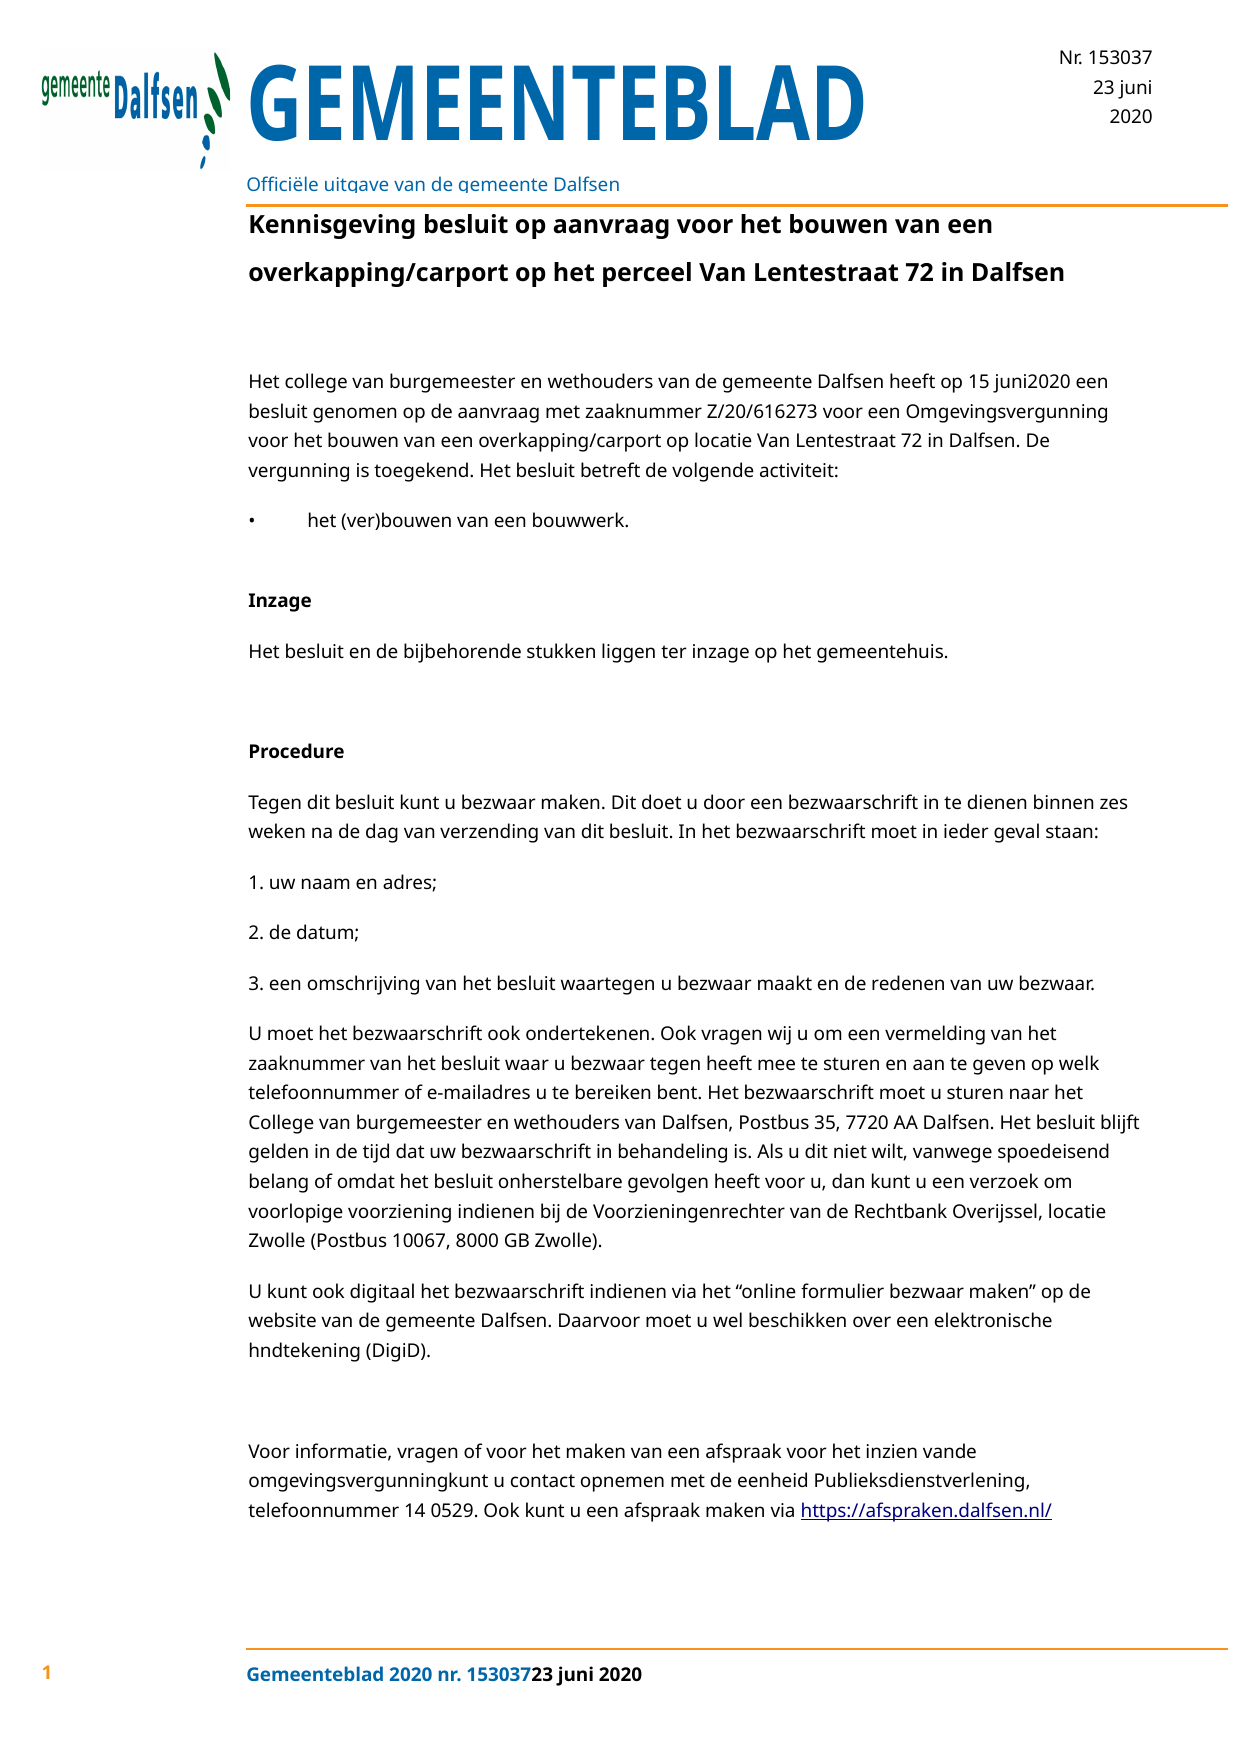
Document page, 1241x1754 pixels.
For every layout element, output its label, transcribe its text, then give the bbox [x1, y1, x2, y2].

text U moet het bezwaarschrift ook ondertekenen. Ook vragen wij u om een vermelding van het zaaknummer van het besluit waar u bezwaar tegen heeft mee te sturen en aan te geven op welk telefoonnummer of e-mailadres u te bereiken bent. Het bezwaarschrift moet u sturen naar het College van burgemeester en wethouders van Dalfsen, Postbus 35, 7720 AA Dalfsen. Het besluit blijft gelden in de tijd dat uw bezwaarschrift in behandeling is. Als u dit niet wilt, vanwege spoedeisend belang of omdat het besluit onherstelbare gevolgen heeft voor u, dan kunt u een verzoek om voorlopige voorziening indienen bij de Voorzieningenrechter van de Rechtbank Overijssel, locatie Zwolle (Postbus 10067, 8000 GB Zwolle). [248, 1020, 1152, 1253]
text Tegen dit besluit kunt u bezwaar maken. Dit doet u door een bezwaarschrift in te dienen binnen zes weken na de dag van verzending van dit besluit. In het bezwaarschrift moet in ieder geval staan: [248, 789, 1152, 844]
text Voor informatie, vragen of voor het maken van een afspraak voor het inzien vande omgevingsvergunningkunt u contact opnemen met de eenheid Publieksdienstverlening, telefoonnummer 14 0529. Ook kunt u een afspraak maken via https://afspraken.dalfsen.nl/ [248, 1438, 1152, 1523]
text Het besluit en de bijbehorende stukken liggen ter inzage op het gemeentehuis. [248, 638, 1152, 664]
text Procedure [248, 739, 1152, 764]
text 3. een omschrijving van het besluit waartegen u bezwaar maakt en de redenen van uw bezwaar. [248, 970, 1152, 996]
text 2. de datum; [248, 919, 1152, 945]
picture [41, 47, 231, 172]
text Het college van burgemeester en wethouders van de gemeente Dalfsen heeft op 15 juni2020 een besluit genomen op de aanvraag met zaaknummer Z/20/616273 voor een Omgevingsvergunning voor het bouwen van een overkapping/carport op locatie Van Lentestraat 72 in Dalfsen. De vergunning is toegekend. Het besluit betreft de volgende activiteit: [248, 368, 1152, 483]
text Kennisgeving besluit op aanvraag voor het bouwen van een overkapping/carport op het perceel Van Lentestraat 72 in Dalfsen [248, 207, 1152, 288]
list het (ver)bouwen van een bouwwerk. [248, 507, 1152, 533]
text U kunt ook digitaal het bezwaarschrift indienen via het “online formulier bezwaar maken” op de website van de gemeente Dalfsen. Daarvoor moet u wel beschikken over een elektronische hndtekening (DigiD). [248, 1278, 1152, 1363]
text Inzage [248, 587, 1152, 613]
text 1. uw naam en adres; [248, 869, 1152, 895]
